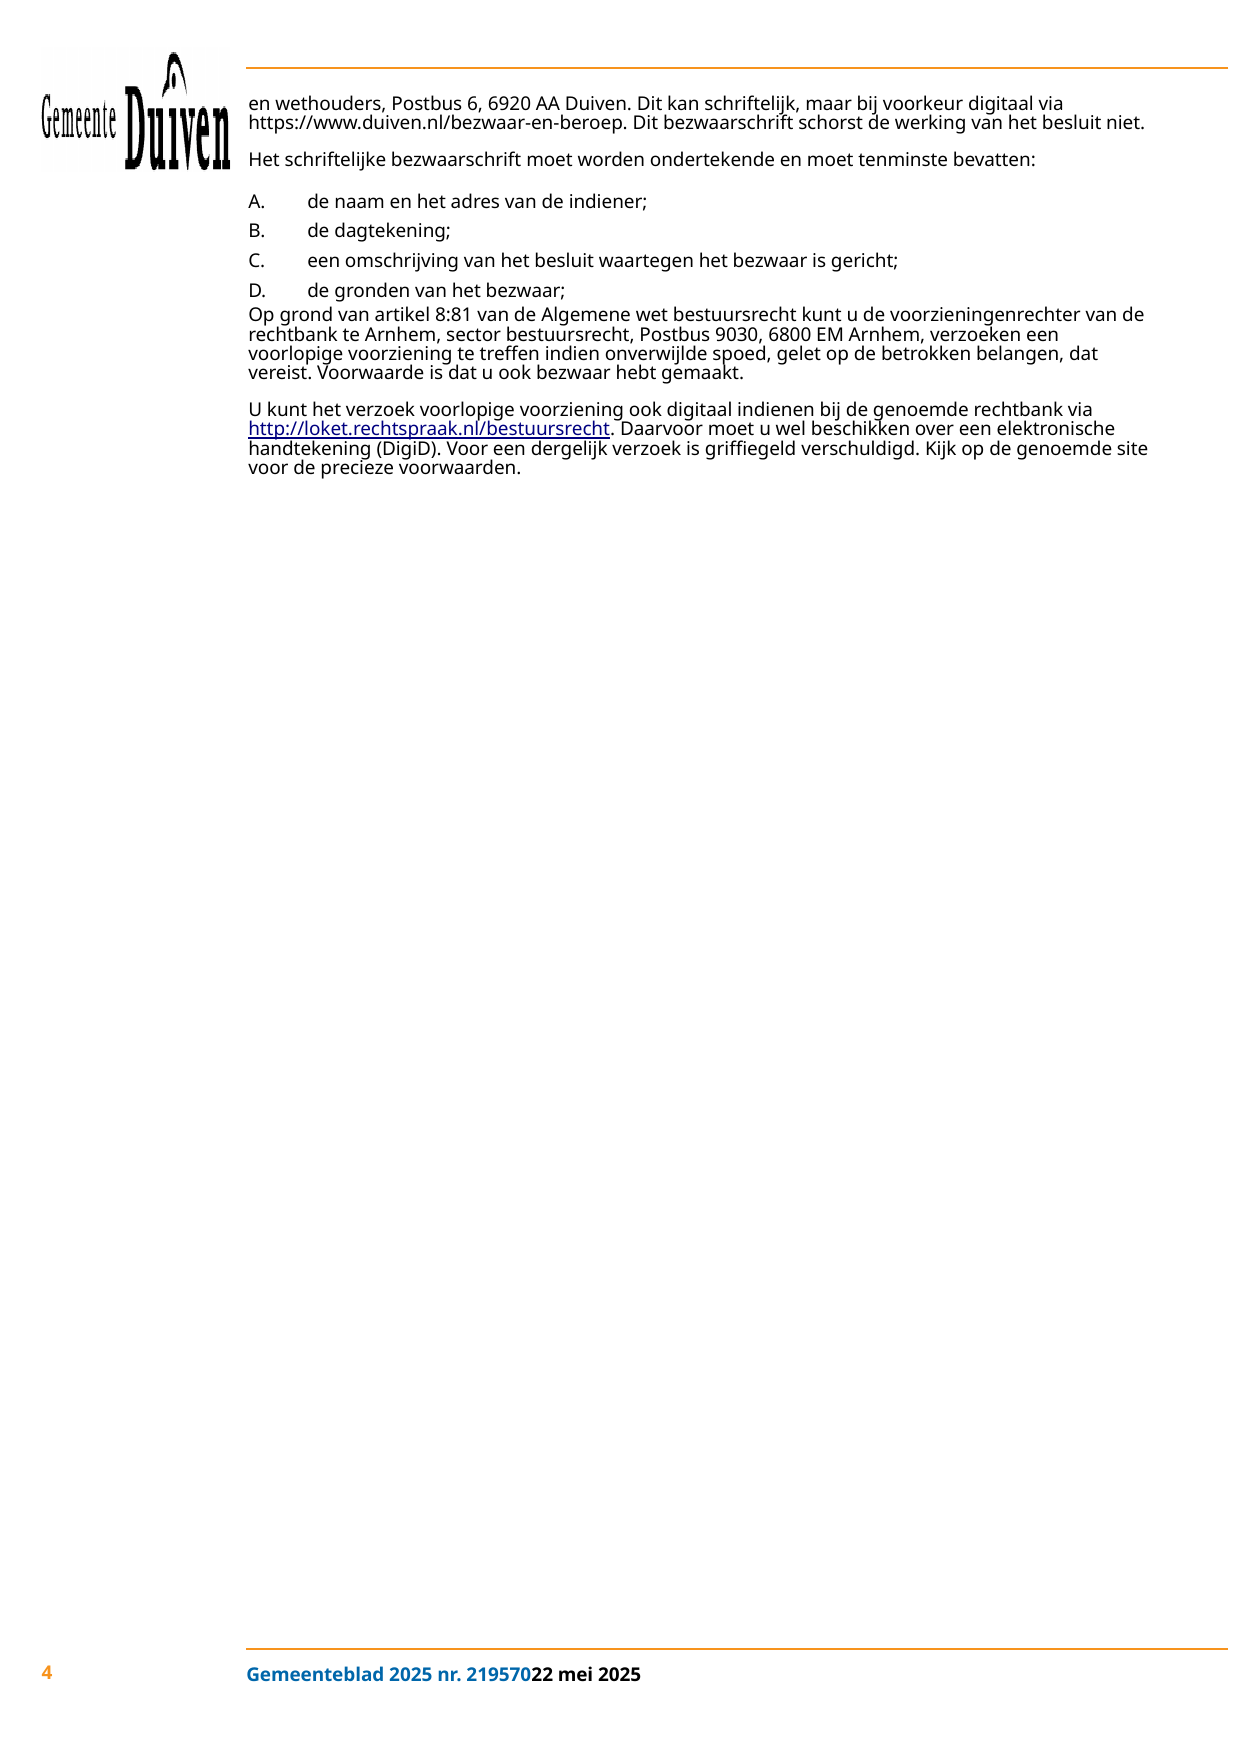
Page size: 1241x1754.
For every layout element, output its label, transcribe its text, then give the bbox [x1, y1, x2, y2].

list een omschrijving van het besluit waartegen het bezwaar is gericht; [248, 247, 1152, 273]
text en wethouders, Postbus 6, 6920 AA Duiven. Dit kan schriftelijk, maar bij voorkeur digitaal via https://www.duiven.nl/bezwaar-en-beroep. Dit bezwaarschrift schorst de werking van het besluit niet. [248, 95, 1152, 133]
text Op grond van artikel 8:81 van de Algemene wet bestuursrecht kunt u de voorzieningenrechter van de rechtbank te Arnhem, sector bestuursrecht, Postbus 9030, 6800 EM Arnhem, verzoeken een voorlopige voorziening te treffen indien onverwijlde spoed, gelet op de betrokken belangen, dat vereist. Voorwaarde is dat u ook bezwaar hebt gemaakt. [248, 306, 1152, 383]
list de gronden van het bezwaar; [248, 277, 1152, 302]
picture [41, 47, 231, 172]
text U kunt het verzoek voorlopige voorziening ook digitaal indienen bij de genoemde rechtbank via http://loket.rechtspraak.nl/bestuursrecht. Daarvoor moet u wel beschikken over een elektronische handtekening (DigiD). Voor een dergelijk verzoek is griffiegeld verschuldigd. Kijk op de genoemde site voor de precieze voorwaarden. [248, 401, 1152, 478]
list de naam en het adres van de indiener; [248, 188, 1152, 214]
list de dagtekening; [248, 218, 1152, 243]
text Het schriftelijke bezwaarschrift moet worden ondertekende en moet tenminste bevatten: [248, 151, 1152, 170]
